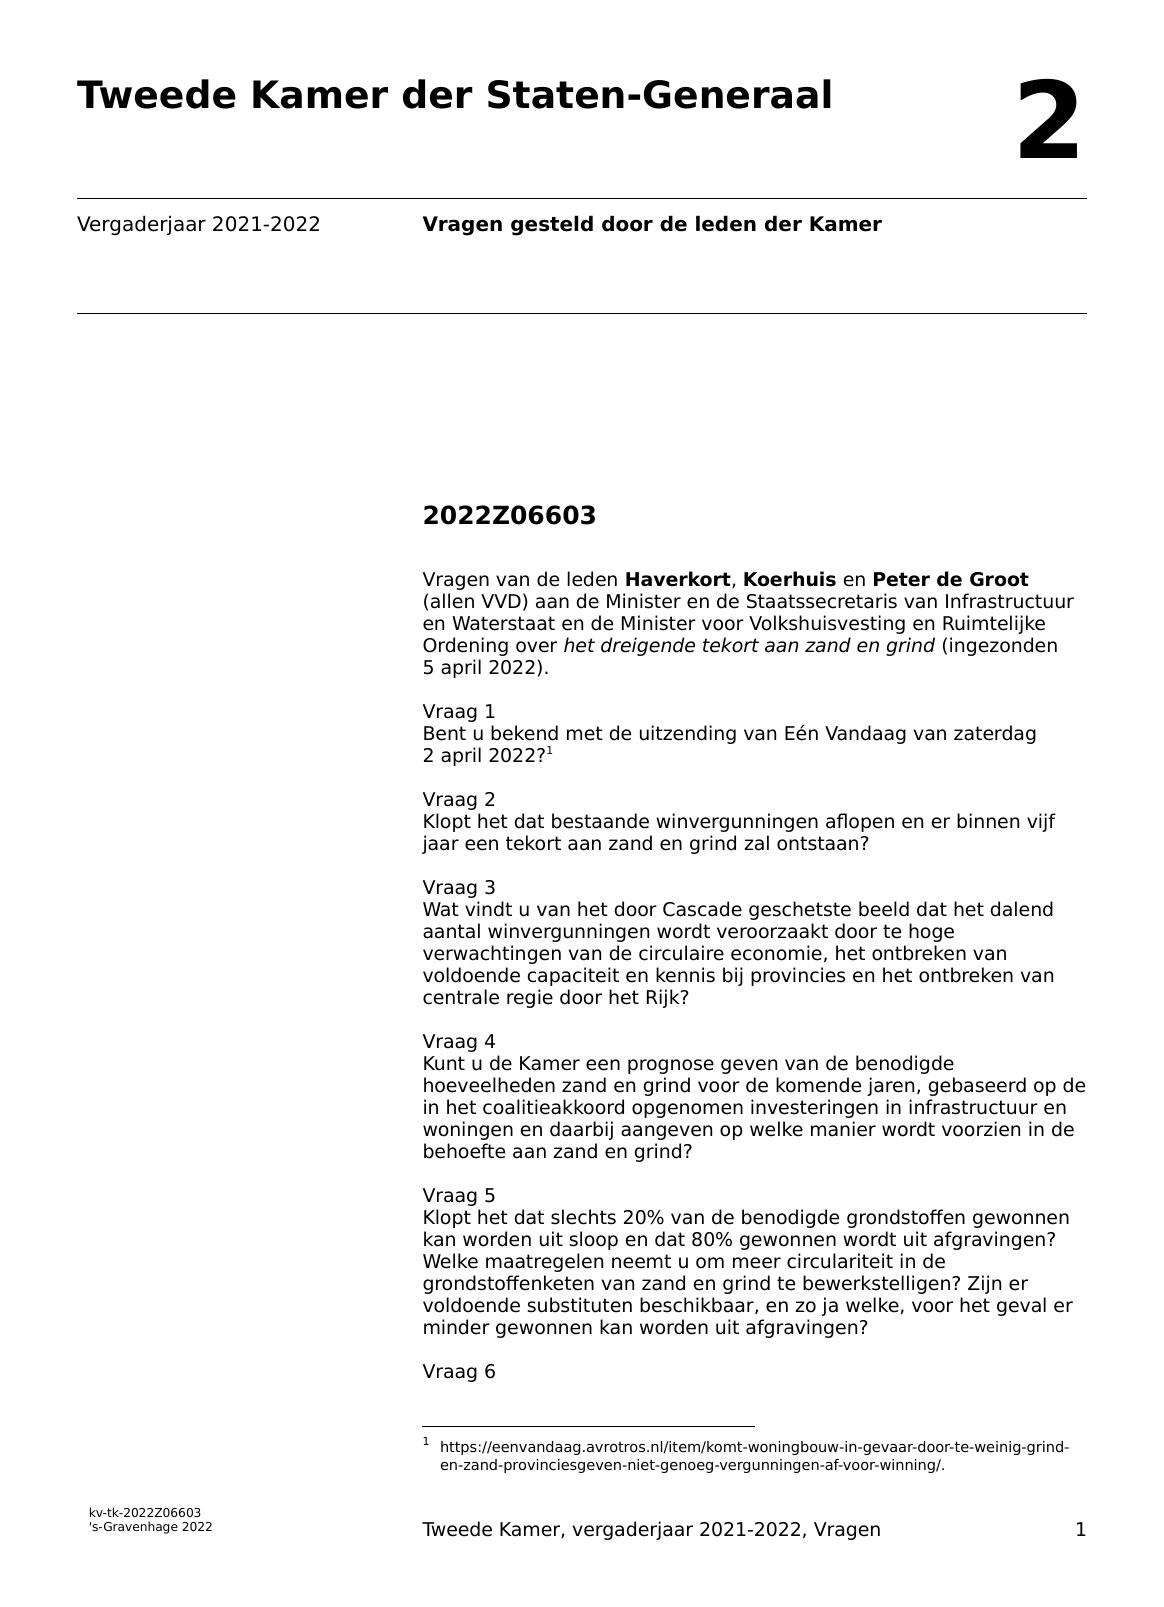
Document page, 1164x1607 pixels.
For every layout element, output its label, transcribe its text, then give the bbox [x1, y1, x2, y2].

text Vragen van de leden Haverkort, Koerhuis en Peter de Groot (allen VVD) aan de Minister en de Staatssecretaris van Infrastructuur en Waterstaat en de Minister voor Volkshuisvesting en Ruimtelijke Ordening over het dreigende tekort aan zand en grind (ingezonden 5 april 2022). [422, 569, 1087, 679]
text Wat vindt u van het door Cascade geschetste beeld dat het dalend aantal winvergunningen wordt veroorzaakt door te hoge verwachtingen van de circulaire economie, het ontbreken van voldoende capaciteit en kennis bij provincies en het ontbreken van centrale regie door het Rijk? [422, 899, 1087, 1009]
text Vraag 1 [422, 701, 1087, 723]
text kv-tk-2022Z06603 [88, 1506, 323, 1520]
text 's-Gravenhage 2022 [88, 1520, 323, 1534]
text Klopt het dat slechts 20% van de benodigde grondstoffen gewonnen kan worden uit sloop en dat 80% gewonnen wordt uit afgravingen? Welke maatregelen neemt u om meer circulariteit in de grondstoffenketen van zand en grind te bewerkstelligen? Zijn er voldoende substituten beschikbaar, en zo ja welke, voor het geval er minder gewonnen kan worden uit afgravingen? [422, 1207, 1087, 1339]
table_header Tweede Kamer der Staten-Generaal [77, 59, 886, 198]
text Vraag 4 [422, 1031, 1087, 1053]
text Vraag 6 [422, 1361, 1087, 1383]
text Kunt u de Kamer een prognose geven van de benodigde hoeveelheden zand en grind voor de komende jaren, gebaseerd op de in het coalitieakkoord opgenomen investeringen in infrastructuur en woningen en daarbij aangeven op welke manier wordt voorzien in de behoefte aan zand en grind? [422, 1053, 1087, 1163]
text Vraag 5 [422, 1185, 1087, 1207]
text Vraag 2 [422, 789, 1087, 811]
text 2022Z06603 [422, 501, 1087, 531]
table_cell Vragen gesteld door de leden der Kamer [422, 199, 1087, 313]
text Vraag 3 [422, 877, 1087, 899]
text Klopt het dat bestaande winvergunningen aflopen en er binnen vijf jaar een tekort aan zand en grind zal ontstaan? [422, 811, 1087, 855]
text Bent u bekend met de uitzending van Eén Vandaag van zaterdag 2 april 2022? [422, 723, 1087, 767]
text https://eenvandaag.avrotros.nl/item/komt-woningbouw-in-gevaar-door-te-weinig-grind-en-zand-provinciesgeven-niet-genoeg-vergunningen-af-voor-winning/. [422, 1435, 1087, 1474]
table_header 2 [886, 59, 1087, 198]
table_cell Vergaderjaar 2021-2022 [77, 199, 422, 313]
